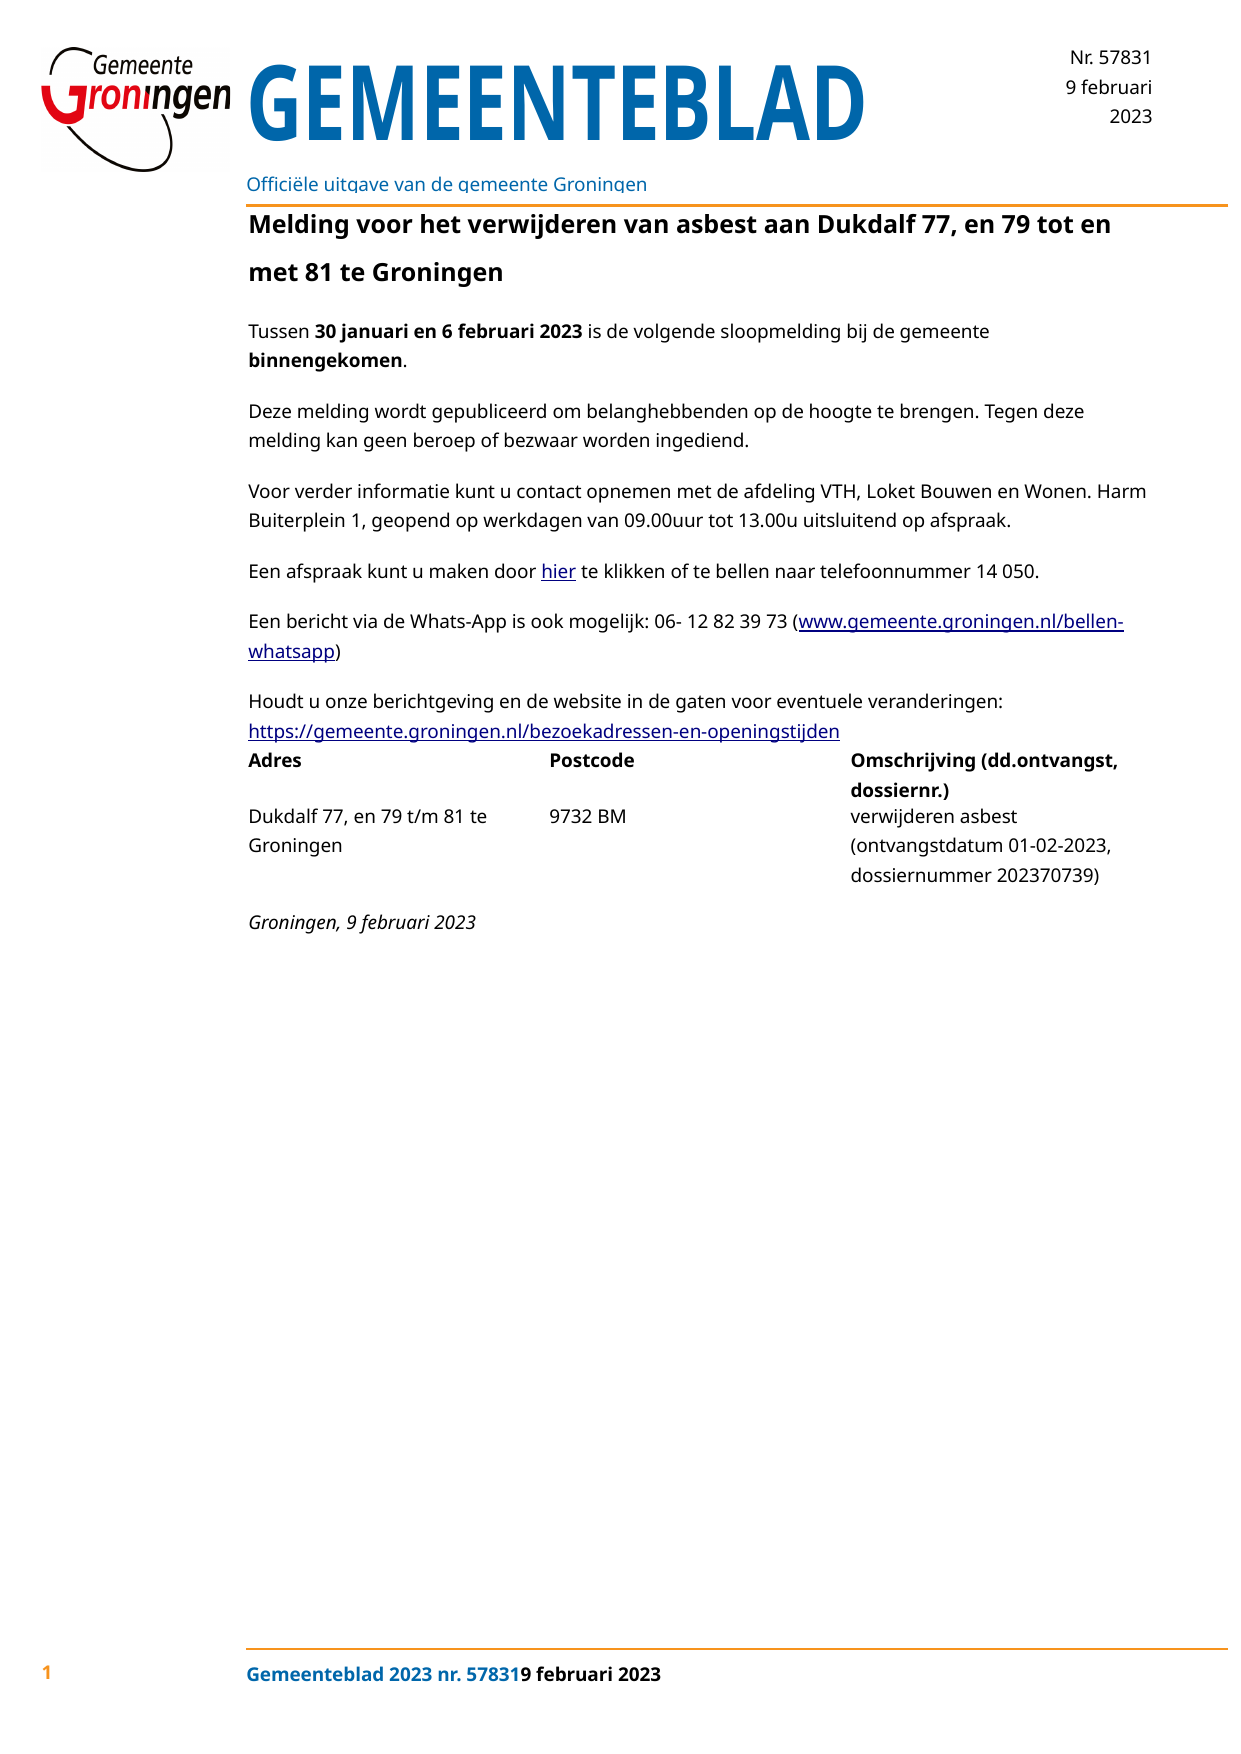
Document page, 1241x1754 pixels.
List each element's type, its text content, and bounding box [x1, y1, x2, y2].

text Voor verder informatie kunt u contact opnemen met de afdeling VTH, Loket Bouwen en Wonen. Harm Buiterplein 1, geopend op werkdagen van 09.00uur tot 13.00u uitsluitend op afspraak. [248, 478, 1152, 533]
text Melding voor het verwijderen van asbest aan Dukdalf 77, en 79 tot en met 81 te Groningen [248, 207, 1152, 288]
table_header Omschrijving (dd.ontvangst, dossiernr.) [850, 748, 1152, 803]
table_cell verwijderen asbest (ontvangstdatum 01-02-2023, dossiernummer 202370739) [850, 803, 1152, 888]
table_header Adres [248, 748, 549, 803]
text Een bericht via de Whats-App is ook mogelijk: 06- 12 82 39 73 (www.gemeente.groningen.nl/bellen-whatsapp) [248, 608, 1152, 664]
table_cell 9732 BM [549, 803, 850, 888]
text Een afspraak kunt u maken door hier te klikken of te bellen naar telefoonnummer 14 050. [248, 558, 1152, 584]
text Deze melding wordt gepubliceerd om belanghebbenden op de hoogte te brengen. Tegen deze melding kan geen beroep of bezwaar worden ingediend. [248, 398, 1152, 453]
table_cell Dukdalf 77, en 79 t/m 81 te Groningen [248, 803, 549, 888]
picture [41, 47, 231, 172]
table_header Postcode [549, 748, 850, 803]
text Groningen, 9 februari 2023 [248, 909, 1152, 935]
text Tussen 30 januari en 6 februari 2023 is de volgende sloopmelding bij de gemeente binnengekomen. [248, 318, 1152, 373]
text Houdt u onze berichtgeving en de website in de gaten voor eventuele veranderingen: https://gemeente.groningen.nl/bezoekadressen-en-openingstijden [248, 688, 1152, 744]
